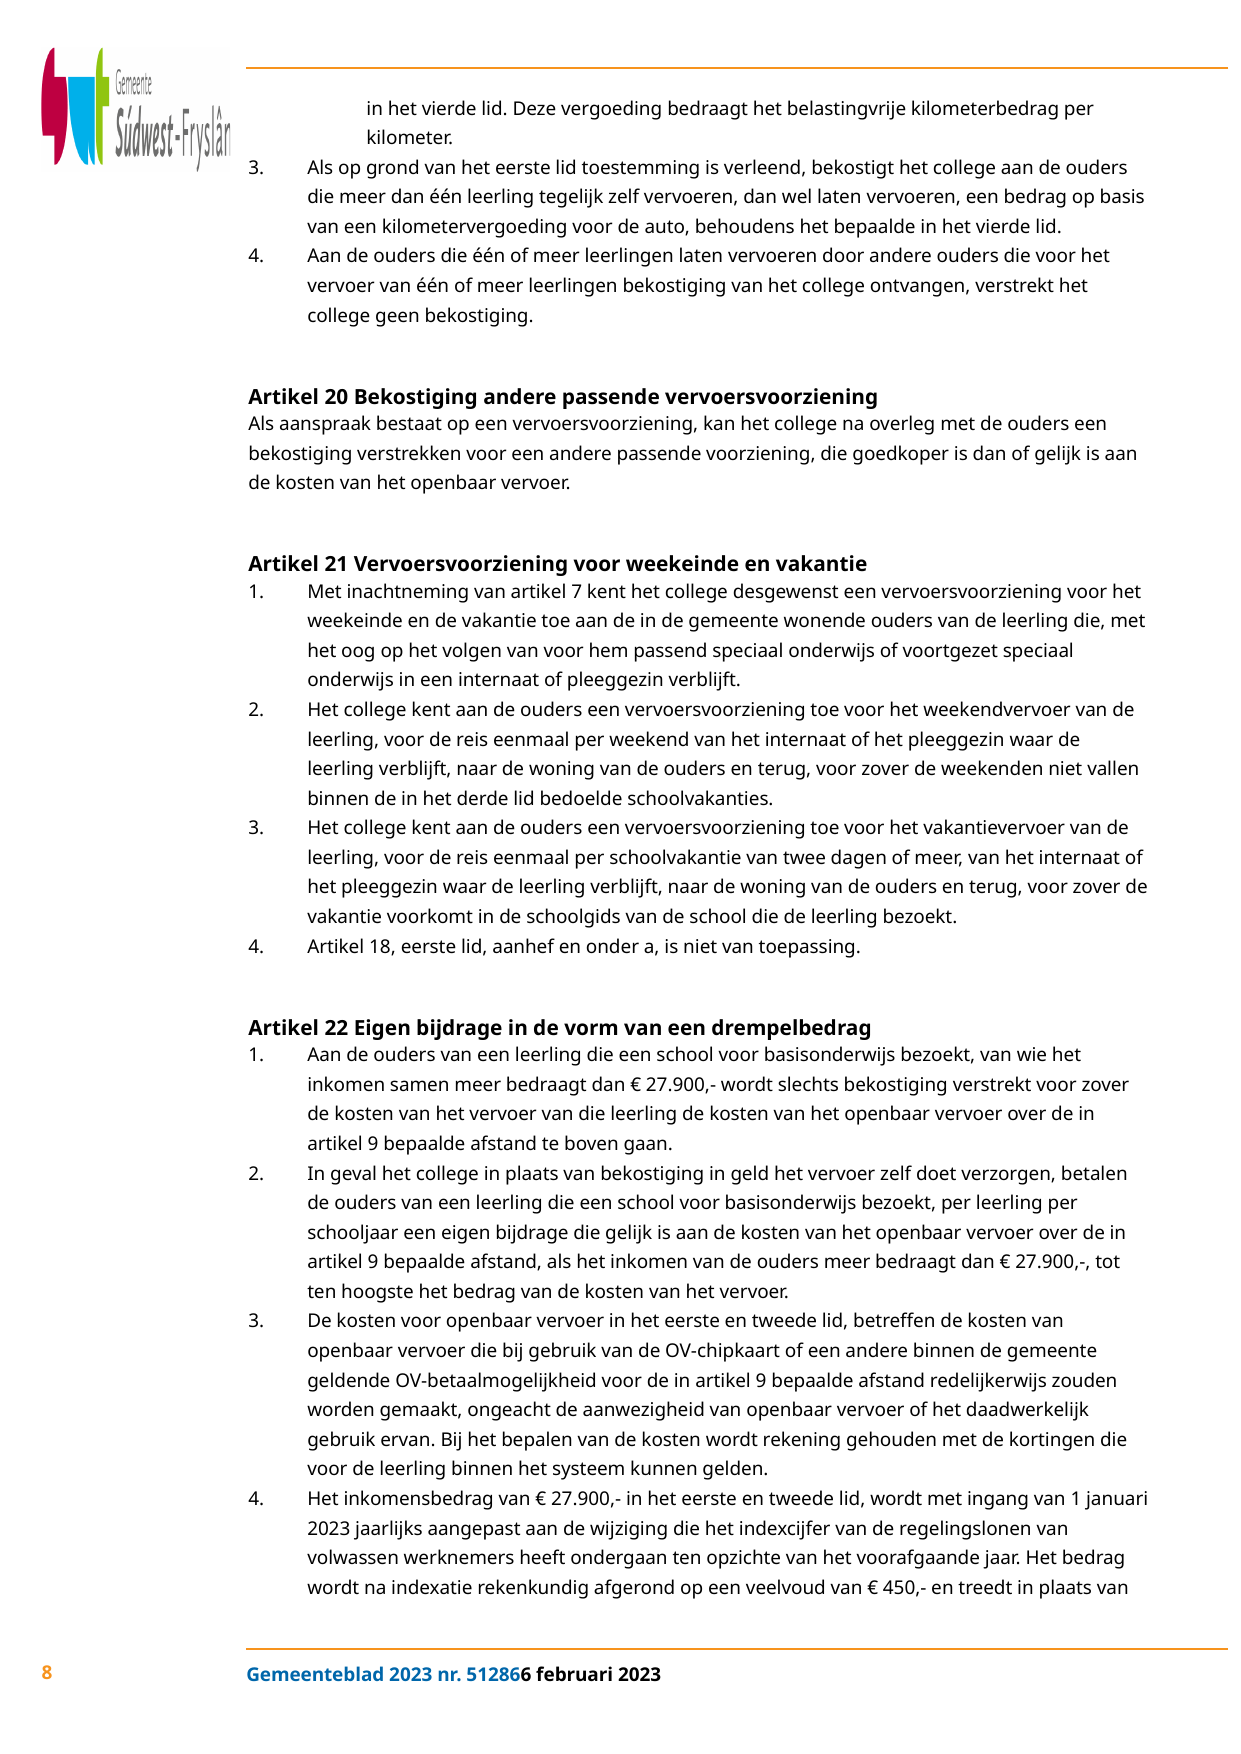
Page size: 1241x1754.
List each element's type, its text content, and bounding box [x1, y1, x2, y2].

list In geval het college in plaats van bekostiging in geld het vervoer zelf doet verzorgen, betalen de ouders van een leerling die een school voor basisonderwijs bezoekt, per leerling per schooljaar een eigen bijdrage die gelijk is aan de kosten van het openbaar vervoer over de in artikel 9 bepaalde afstand, als het inkomen van de ouders meer bedraagt dan € 27.900,-, tot ten hoogste het bedrag van de kosten van het vervoer. [248, 1160, 1152, 1304]
list Met inachtneming van artikel 7 kent het college desgewenst een vervoersvoorziening voor het weekeinde en de vakantie toe aan de in de gemeente wonende ouders van de leerling die, met het oog op het volgen van voor hem passend speciaal onderwijs of voortgezet speciaal onderwijs in een internaat of pleeggezin verblijft. [248, 578, 1152, 692]
list De kosten voor openbaar vervoer in het eerste en tweede lid, betreffen de kosten van openbaar vervoer die bij gebruik van de OV-chipkaart of een andere binnen de gemeente geldende OV-betaalmogelijkheid voor de in artikel 9 bepaalde afstand redelijkerwijs zouden worden gemaakt, ongeacht de aanwezigheid van openbaar vervoer of het daadwerkelijk gebruik ervan. Bij het bepalen van de kosten wordt rekening gehouden met de kortingen die voor de leerling binnen het systeem kunnen gelden. [248, 1308, 1152, 1481]
list in het vierde lid. Deze vergoeding bedraagt het belastingvrije kilometerbedrag per kilometer. [307, 95, 1152, 150]
list Het college kent aan de ouders een vervoersvoorziening toe voor het vakantievervoer van de leerling, voor de reis eenmaal per schoolvakantie van twee dagen of meer, van het internaat of het pleeggezin waar de leerling verblijft, naar de woning van de ouders en terug, voor zover de vakantie voorkomt in de schoolgids van de school die de leerling bezoekt. [248, 814, 1152, 929]
text Artikel 20 Bekostiging andere passende vervoersvoorziening [248, 382, 1152, 410]
picture [41, 47, 231, 172]
text Artikel 21 Vervoersvoorziening voor weekeinde en vakantie [248, 549, 1152, 578]
text Artikel 22 Eigen bijdrage in de vorm van een drempelbedrag [248, 1013, 1152, 1041]
text Als aanspraak bestaat op een vervoersvoorziening, kan het college na overleg met de ouders een bekostiging verstrekken voor een andere passende voorziening, die goedkoper is dan of gelijk is aan de kosten van het openbaar vervoer. [248, 410, 1152, 495]
list Het inkomensbedrag van € 27.900,- in het eerste en tweede lid, wordt met ingang van 1 januari 2023 jaarlijks aangepast aan de wijziging die het indexcijfer van de regelingslonen van volwassen werknemers heeft ondergaan ten opzichte van het voorafgaande jaar. Het bedrag wordt na indexatie rekenkundig afgerond op een veelvoud van € 450,- en treedt in plaats van [248, 1485, 1152, 1599]
list Het college kent aan de ouders een vervoersvoorziening toe voor het weekendvervoer van de leerling, voor de reis eenmaal per weekend van het internaat of het pleeggezin waar de leerling verblijft, naar de woning van de ouders en terug, voor zover de weekenden niet vallen binnen de in het derde lid bedoelde schoolvakanties. [248, 696, 1152, 811]
list Artikel 18, eerste lid, aanhef en onder a, is niet van toepassing. [248, 933, 1152, 959]
list Aan de ouders van een leerling die een school voor basisonderwijs bezoekt, van wie het inkomen samen meer bedraagt dan € 27.900,- wordt slechts bekostiging verstrekt voor zover de kosten van het vervoer van die leerling de kosten van het openbaar vervoer over de in artikel 9 bepaalde afstand te boven gaan. [248, 1041, 1152, 1156]
list Als op grond van het eerste lid toestemming is verleend, bekostigt het college aan de ouders die meer dan één leerling tegelijk zelf vervoeren, dan wel laten vervoeren, een bedrag op basis van een kilometervergoeding voor de auto, behoudens het bepaalde in het vierde lid. [248, 154, 1152, 239]
list Aan de ouders die één of meer leerlingen laten vervoeren door andere ouders die voor het vervoer van één of meer leerlingen bekostiging van het college ontvangen, verstrekt het college geen bekostiging. [248, 243, 1152, 328]
